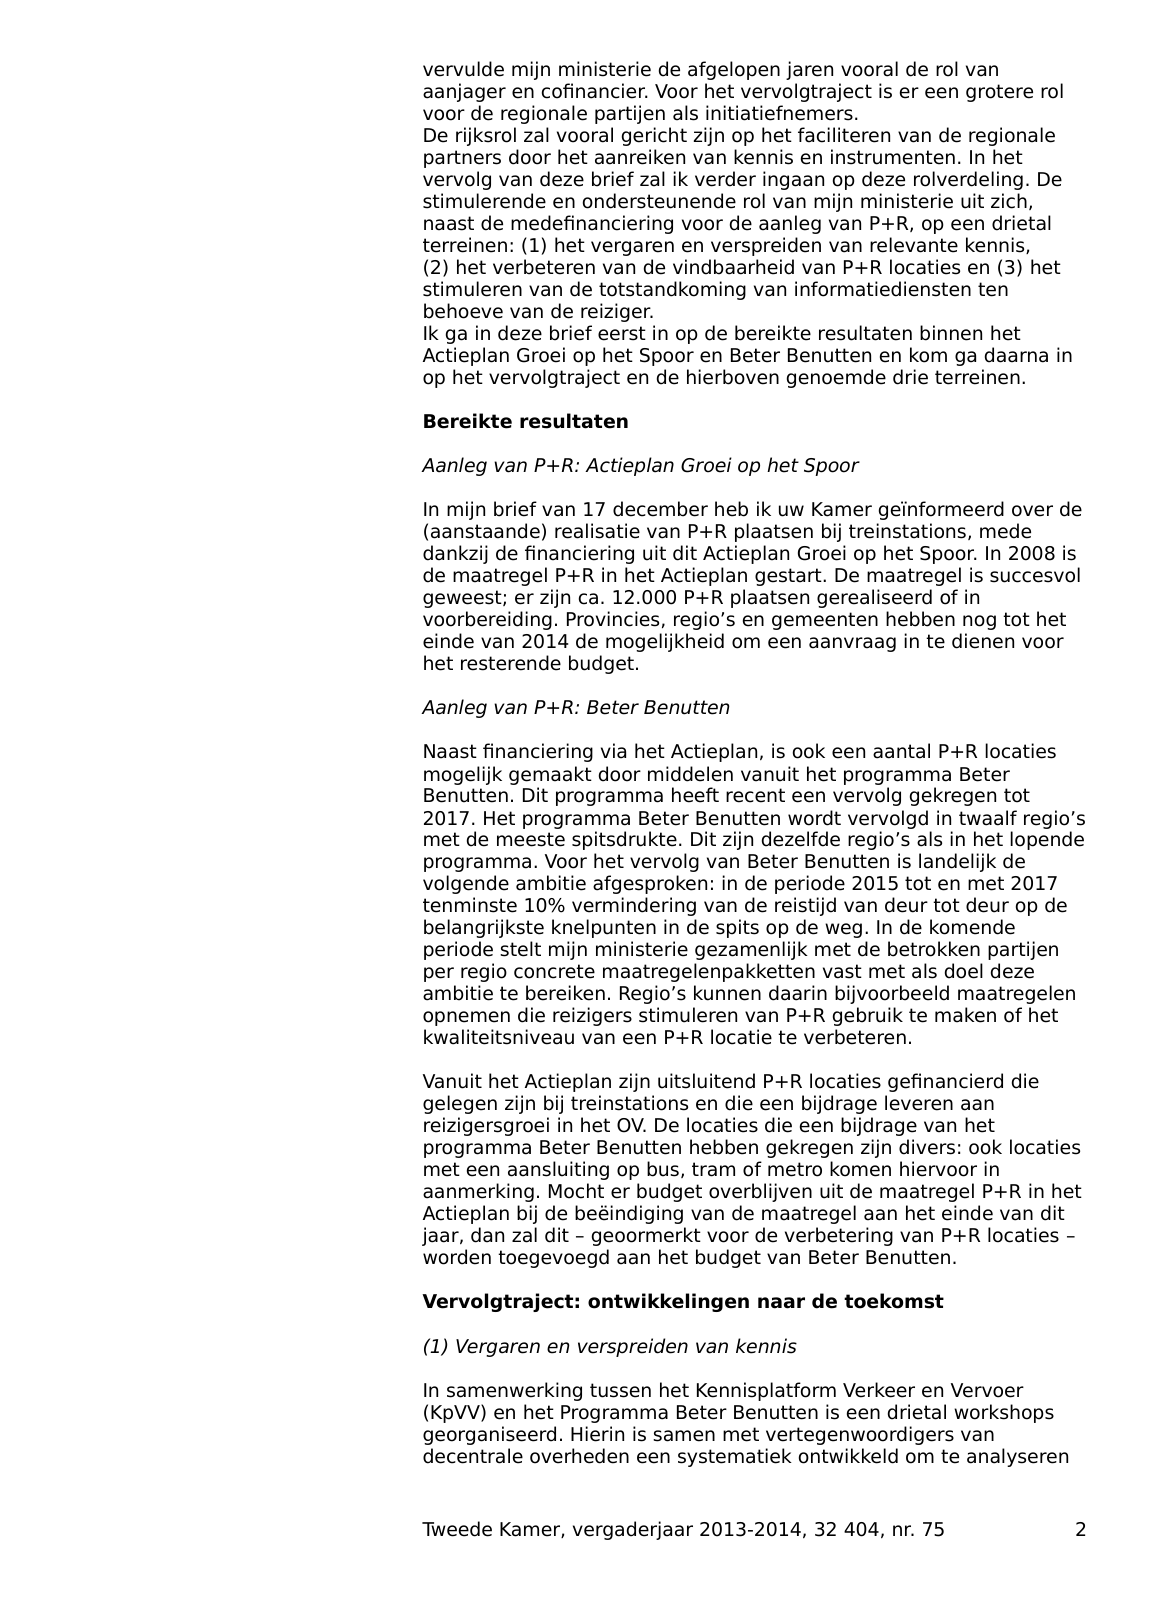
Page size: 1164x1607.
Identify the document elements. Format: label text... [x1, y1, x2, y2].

text Vanuit het Actieplan zijn uitsluitend P+R locaties gefinancierd die gelegen zijn bij treinstations en die een bijdrage leveren aan reizigersgroei in het OV. De locaties die een bijdrage van het programma Beter Benutten hebben gekregen zijn divers: ook locaties met een aansluiting op bus, tram of metro komen hiervoor in aanmerking. Mocht er budget overblijven uit de maatregel P+R in het Actieplan bij de beëindiging van de maatregel aan het einde van dit jaar, dan zal dit – geoormerkt voor de verbetering van P+R locaties – worden toegevoegd aan het budget van Beter Benutten. [422, 1071, 1087, 1269]
subtitle Aanleg van P+R: Beter Benutten [422, 697, 1087, 719]
subtitle Vervolgtraject: ontwikkelingen naar de toekomst [422, 1291, 1087, 1313]
text In mijn brief van 17 december heb ik uw Kamer geïnformeerd over de (aanstaande) realisatie van P+R plaatsen bij treinstations, mede dankzij de financiering uit dit Actieplan Groei op het Spoor. In 2008 is de maatregel P+R in het Actieplan gestart. De maatregel is succesvol geweest; er zijn ca. 12.000 P+R plaatsen gerealiseerd of in voorbereiding. Provincies, regio’s en gemeenten hebben nog tot het einde van 2014 de mogelijkheid om een aanvraag in te dienen voor het resterende budget. [422, 499, 1087, 675]
text In samenwerking tussen het Kennisplatform Verkeer en Vervoer (KpVV) en het Programma Beter Benutten is een drietal workshops georganiseerd. Hierin is samen met vertegenwoordigers van decentrale overheden een systematiek ontwikkeld om te analyseren [422, 1380, 1087, 1468]
text vervulde mijn ministerie de afgelopen jaren vooral de rol van aanjager en cofinancier. Voor het vervolgtraject is er een grotere rol voor de regionale partijen als initiatiefnemers. [422, 59, 1087, 125]
subtitle (1) Vergaren en verspreiden van kennis [422, 1336, 1087, 1357]
text Ik ga in deze brief eerst in op de bereikte resultaten binnen het Actieplan Groei op het Spoor en Beter Benutten en kom ga daarna in op het vervolgtraject en de hierboven genoemde drie terreinen. [422, 323, 1087, 389]
text Naast financiering via het Actieplan, is ook een aantal P+R locaties mogelijk gemaakt door middelen vanuit het programma Beter Benutten. Dit programma heeft recent een vervolg gekregen tot 2017. Het programma Beter Benutten wordt vervolgd in twaalf regio’s met de meeste spitsdrukte. Dit zijn dezelfde regio’s als in het lopende programma. Voor het vervolg van Beter Benutten is landelijk de volgende ambitie afgesproken: in de periode 2015 tot en met 2017 tenminste 10% vermindering van de reistijd van deur tot deur op de belangrijkste knelpunten in de spits op de weg. In de komende periode stelt mijn ministerie gezamenlijk met de betrokken partijen per regio concrete maatregelenpakketten vast met als doel deze ambitie te bereiken. Regio’s kunnen daarin bijvoorbeeld maatregelen opnemen die reizigers stimuleren van P+R gebruik te maken of het kwaliteitsniveau van een P+R locatie te verbeteren. [422, 741, 1087, 1049]
subtitle Bereikte resultaten [422, 411, 1087, 433]
subtitle Aanleg van P+R: Actieplan Groei op het Spoor [422, 455, 1087, 477]
text De rijksrol zal vooral gericht zijn op het faciliteren van de regionale partners door het aanreiken van kennis en instrumenten. In het vervolg van deze brief zal ik verder ingaan op deze rolverdeling. De stimulerende en ondersteunende rol van mijn ministerie uit zich, naast de medefinanciering voor de aanleg van P+R, op een drietal terreinen: (1) het vergaren en verspreiden van relevante kennis, (2) het verbeteren van de vindbaarheid van P+R locaties en (3) het stimuleren van de totstandkoming van informatiediensten ten behoeve van de reiziger. [422, 125, 1087, 323]
